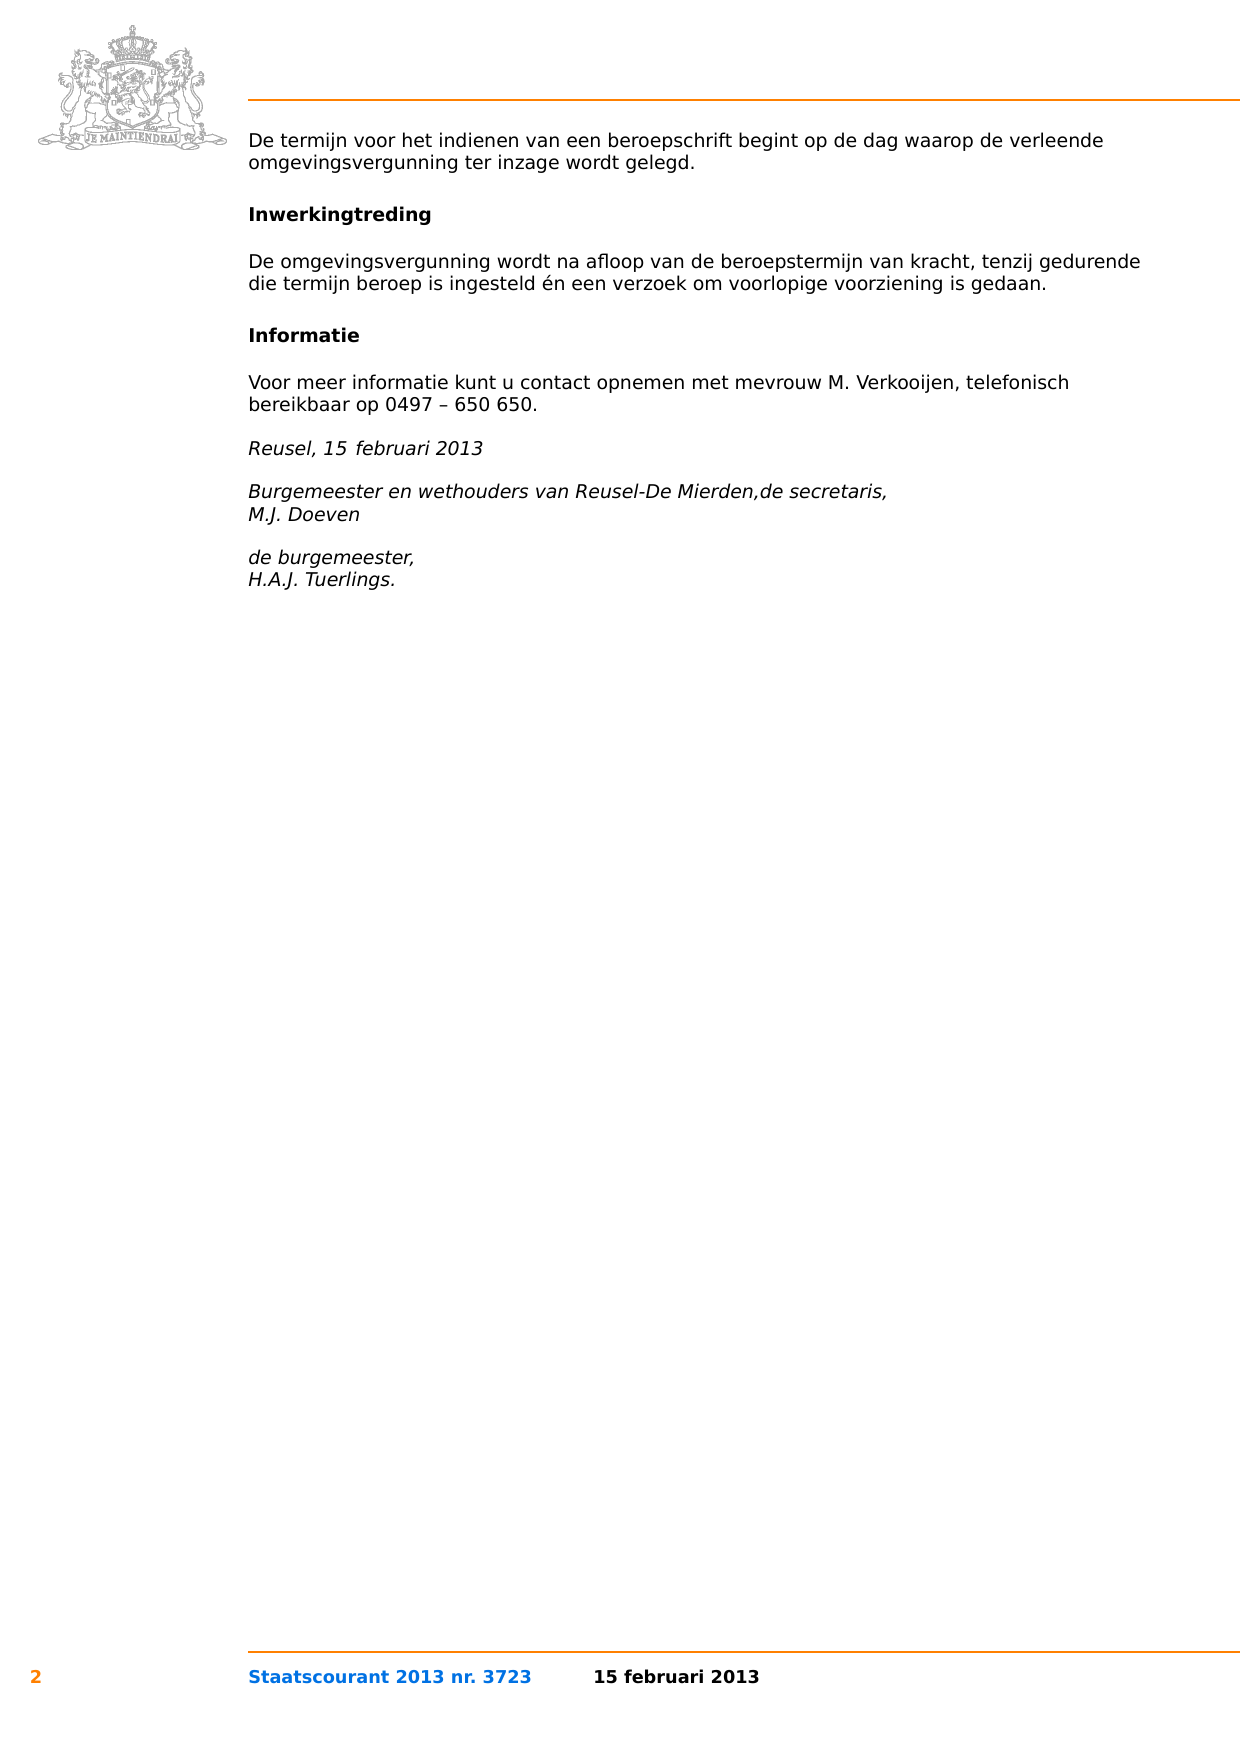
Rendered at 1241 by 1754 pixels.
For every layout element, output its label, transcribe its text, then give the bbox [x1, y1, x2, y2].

text Burgemeester en wethouders van Reusel-De Mierden,de secretaris, M.J. Doeven [248, 481, 1163, 525]
text De termijn voor het indienen van een beroepschrift begint op de dag waarop de verleende omgevingsvergunning ter inzage wordt gelegd. [248, 130, 1163, 174]
text De omgevingsvergunning wordt na afloop van de beroepstermijn van kracht, tenzij gedurende die termijn beroep is ingesteld én een verzoek om voorlopige voorziening is gedaan. [248, 251, 1163, 295]
picture [38, 25, 227, 150]
text Voor meer informatie kunt u contact opnemen met mevrouw M. Verkooijen, telefonisch bereikbaar op 0497 – 650 650. [248, 372, 1163, 416]
text de burgemeester, H.A.J. Tuerlings. [248, 547, 1163, 591]
subtitle Informatie [248, 325, 1163, 347]
subtitle Inwerkingtreding [248, 204, 1163, 226]
text Reusel, 15 februari 2013 [248, 438, 1163, 459]
